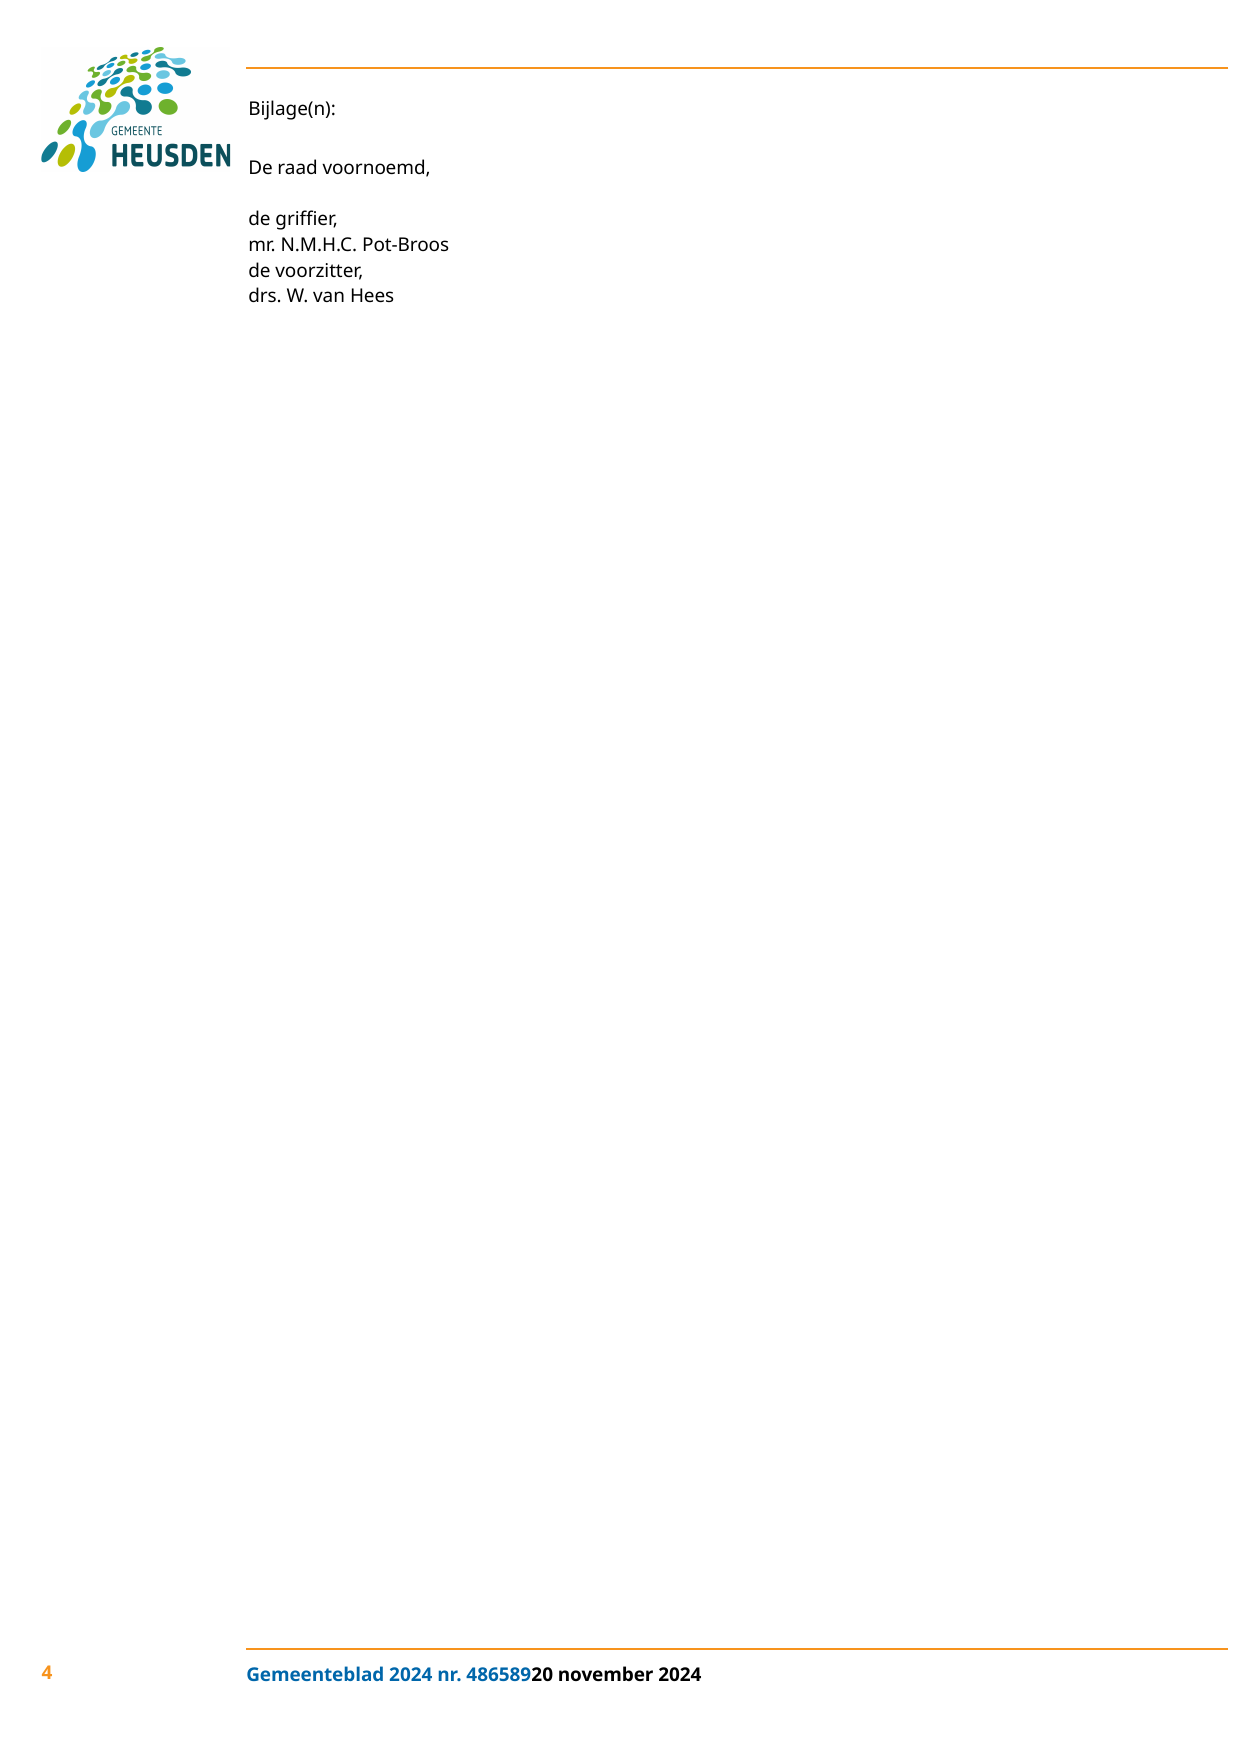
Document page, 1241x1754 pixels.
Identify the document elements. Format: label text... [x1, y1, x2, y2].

text De raad voornoemd, [248, 154, 1152, 180]
text Bijlage(n): [248, 95, 1152, 121]
text drs. W. van Hees [248, 283, 1152, 308]
text de voorzitter, [248, 257, 1152, 283]
text mr. N.M.H.C. Pot-Broos [248, 231, 1152, 257]
picture [41, 47, 231, 172]
text de griffier, [248, 205, 1152, 231]
